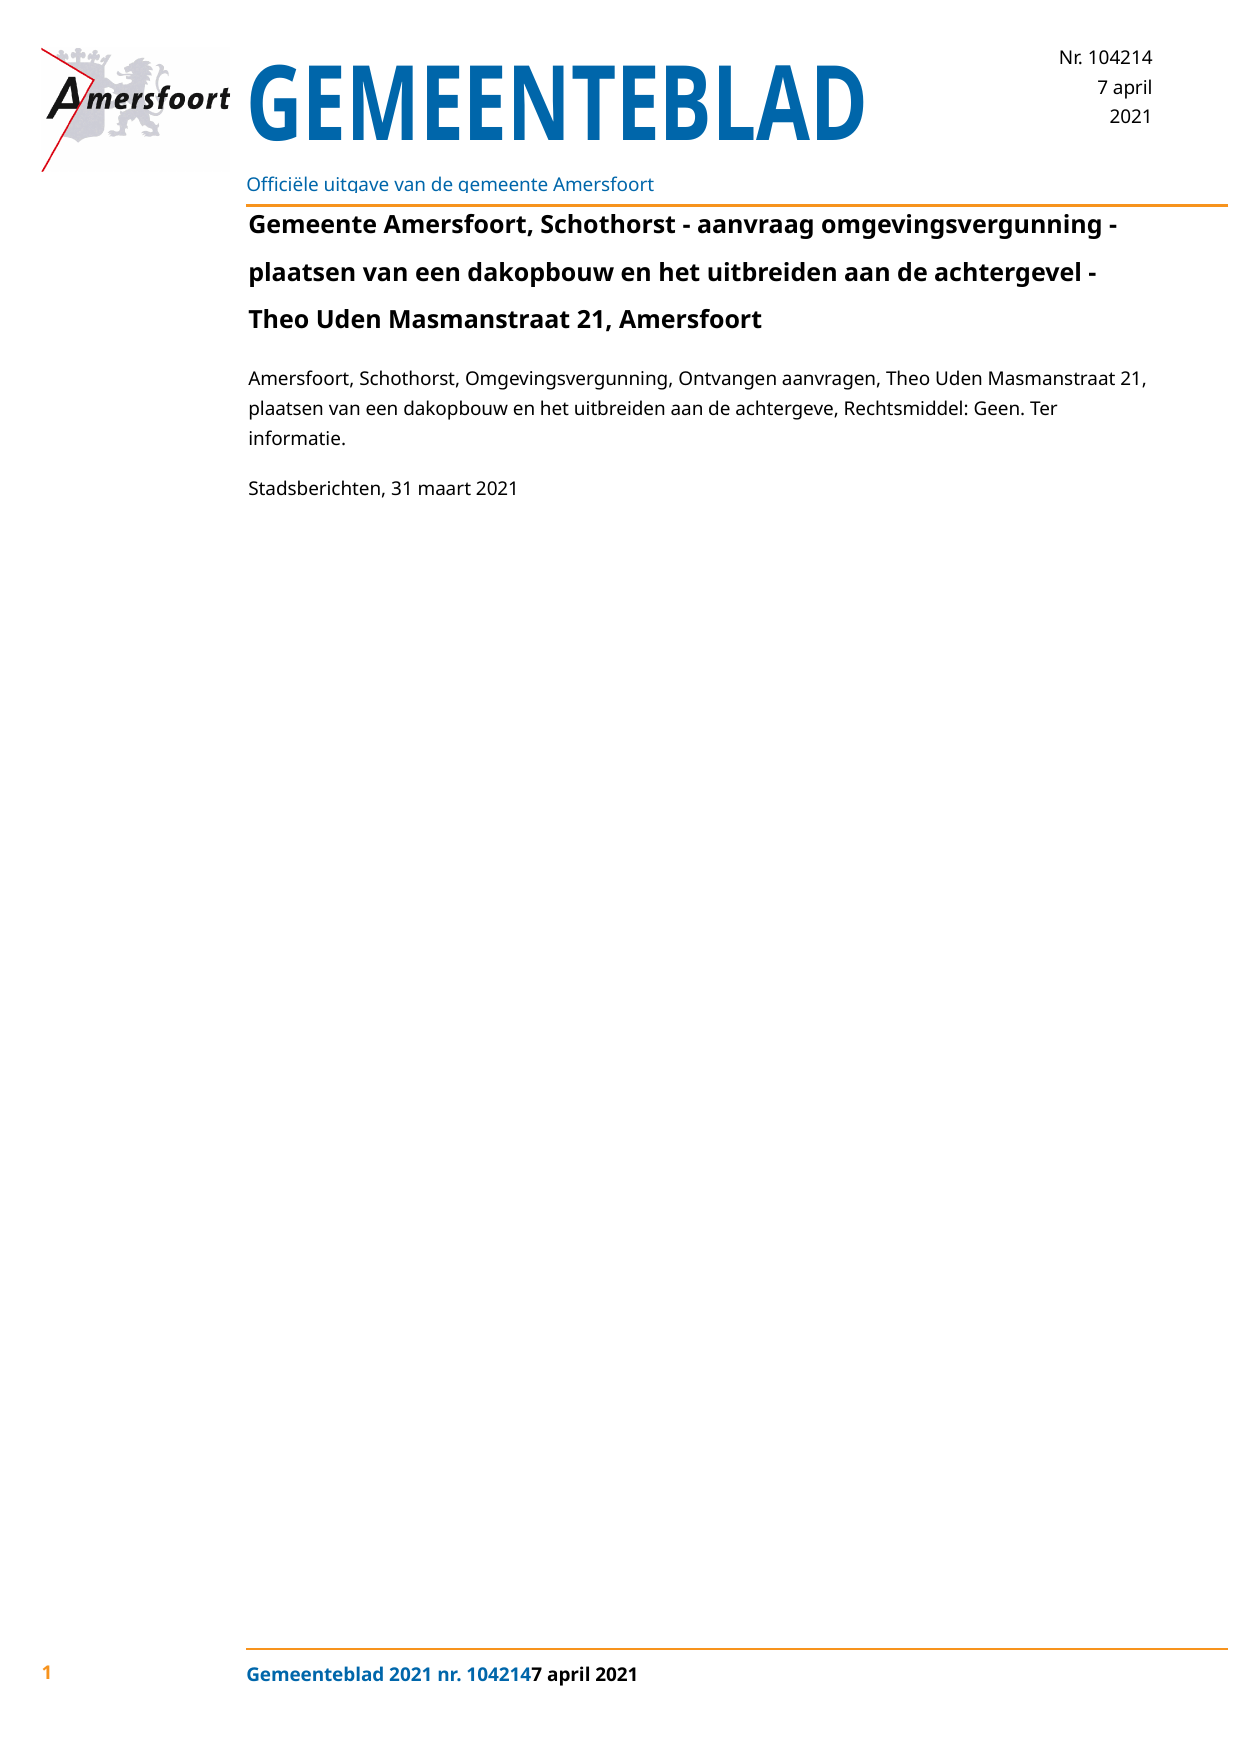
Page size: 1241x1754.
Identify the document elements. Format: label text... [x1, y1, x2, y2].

text Amersfoort, Schothorst, Omgevingsvergunning, Ontvangen aanvragen, Theo Uden Masmanstraat 21, plaatsen van een dakopbouw en het uitbreiden aan de achtergeve, Rechtsmiddel: Geen. Ter informatie. [248, 366, 1152, 450]
picture [41, 47, 231, 172]
text Gemeente Amersfoort, Schothorst - aanvraag omgevingsvergunning - plaatsen van een dakopbouw en het uitbreiden aan de achtergevel - Theo Uden Masmanstraat 21, Amersfoort [248, 207, 1152, 336]
text Stadsberichten, 31 maart 2021 [248, 475, 1152, 501]
